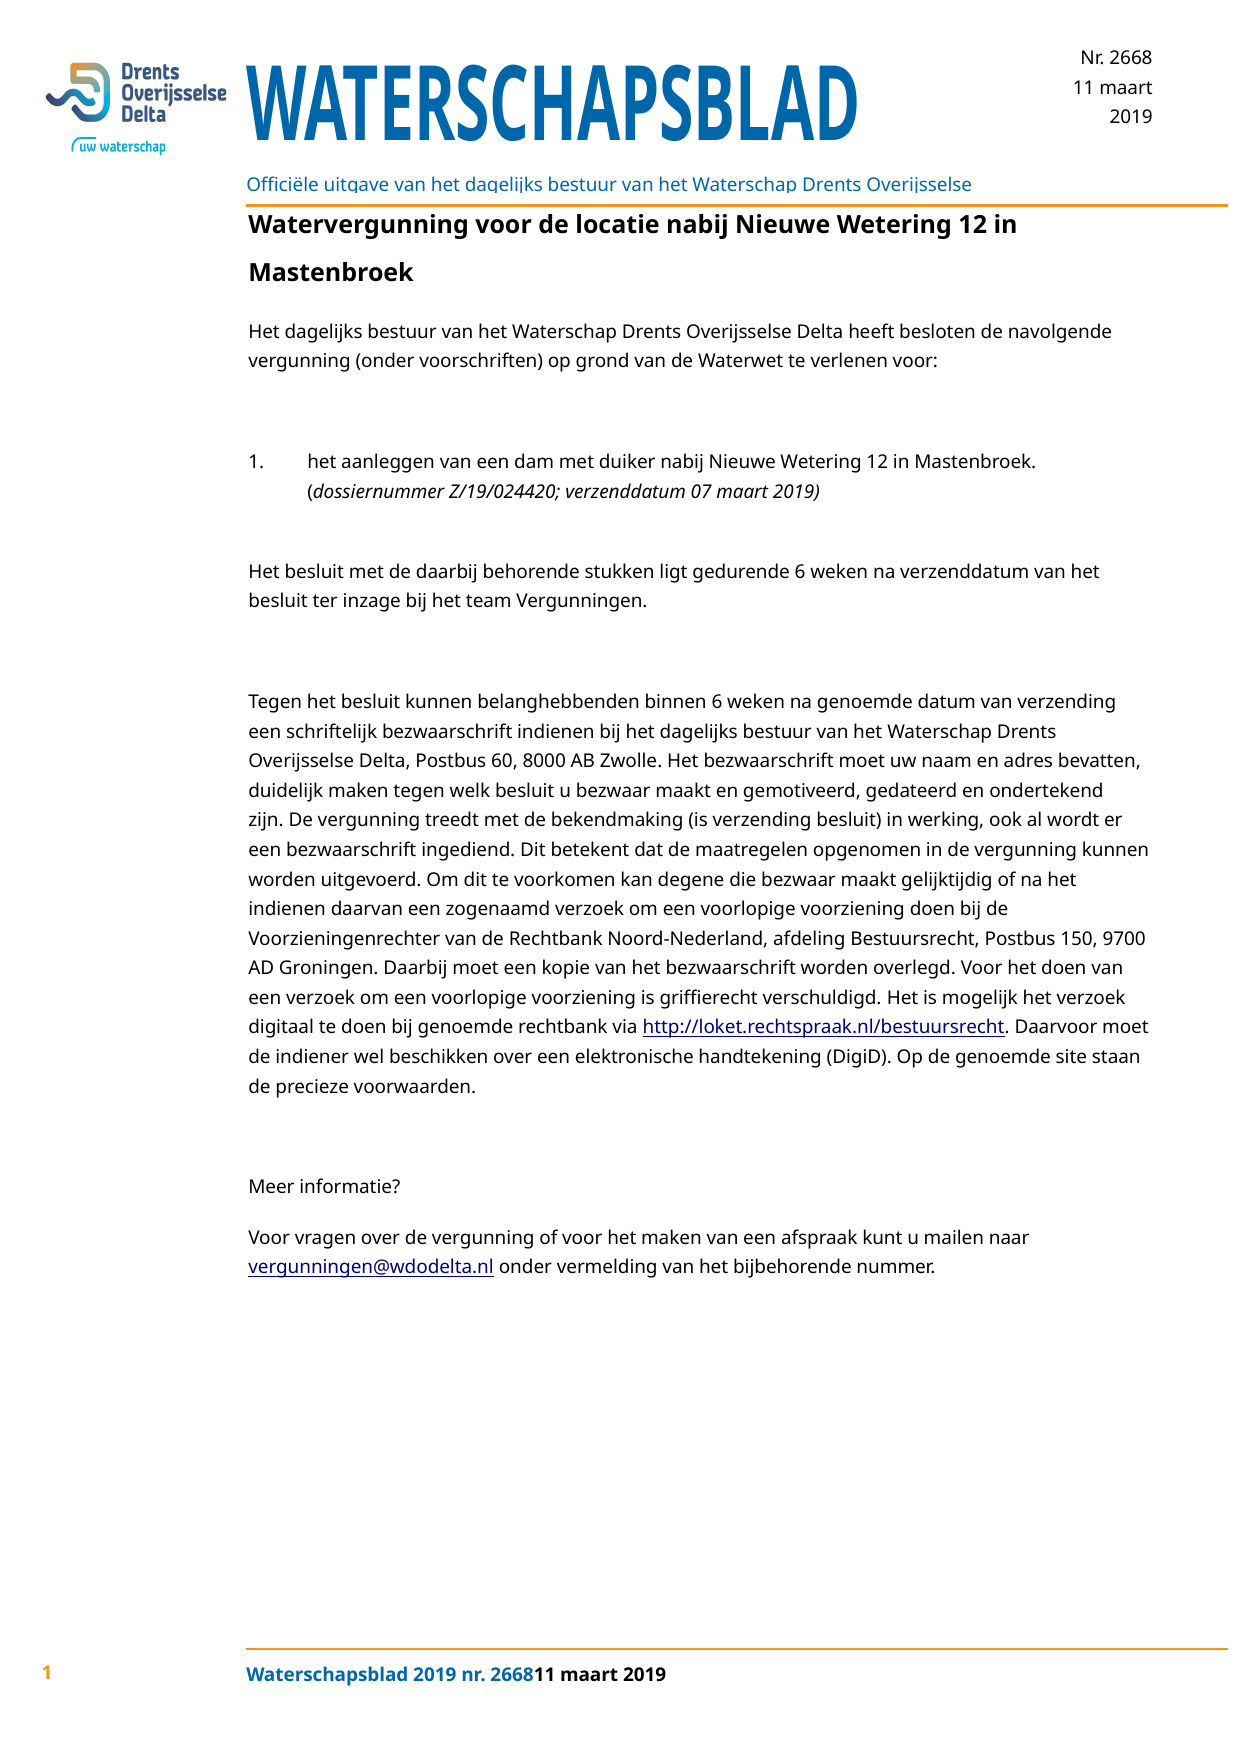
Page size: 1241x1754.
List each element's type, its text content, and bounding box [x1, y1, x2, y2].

text Voor vragen over de vergunning of voor het maken van een afspraak kunt u mailen naar vergunningen@wdodelta.nl onder vermelding van het bijbehorende nummer. [248, 1224, 1152, 1279]
text Het besluit met de daarbij behorende stukken ligt gedurende 6 weken na verzenddatum van het besluit ter inzage bij het team Vergunningen. [248, 558, 1152, 613]
picture [41, 47, 231, 172]
text Meer informatie? [248, 1174, 1152, 1199]
text Watervergunning voor de locatie nabij Nieuwe Wetering 12 in Mastenbroek [248, 207, 1152, 288]
text Het dagelijks bestuur van het Waterschap Drents Overijsselse Delta heeft besloten de navolgende vergunning (onder voorschriften) op grond van de Waterwet te verlenen voor: [248, 318, 1152, 373]
text Tegen het besluit kunnen belanghebbenden binnen 6 weken na genoemde datum van verzending een schriftelijk bezwaarschrift indienen bij het dagelijks bestuur van het Waterschap Drents Overijsselse Delta, Postbus 60, 8000 AB Zwolle. Het bezwaarschrift moet uw naam en adres bevatten, duidelijk maken tegen welk besluit u bezwaar maakt en gemotiveerd, gedateerd en ondertekend zijn. De vergunning treedt met de bekendmaking (is verzending besluit) in werking, ook al wordt er een bezwaarschrift ingediend. Dit betekent dat de maatregelen opgenomen in de vergunning kunnen worden uitgevoerd. Om dit te voorkomen kan degene die bezwaar maakt gelijktijdig of na het indienen daarvan een zogenaamd verzoek om een voorlopige voorziening doen bij de Voorzieningenrechter van de Rechtbank Noord-Nederland, afdeling Bestuursrecht, Postbus 150, 9700 AD Groningen. Daarbij moet een kopie van het bezwaarschrift worden overlegd. Voor het doen van een verzoek om een voorlopige voorziening is griffierecht verschuldigd. Het is mogelijk het verzoek digitaal te doen bij genoemde rechtbank via http://loket.rechtspraak.nl/bestuursrecht. Daarvoor moet de indiener wel beschikken over een elektronische handtekening (DigiD). Op de genoemde site staan de precieze voorwaarden. [248, 688, 1152, 1099]
list het aanleggen van een dam met duiker nabij Nieuwe Wetering 12 in Mastenbroek. (dossiernummer Z/19/024420; verzenddatum 07 maart 2019) [248, 448, 1152, 504]
